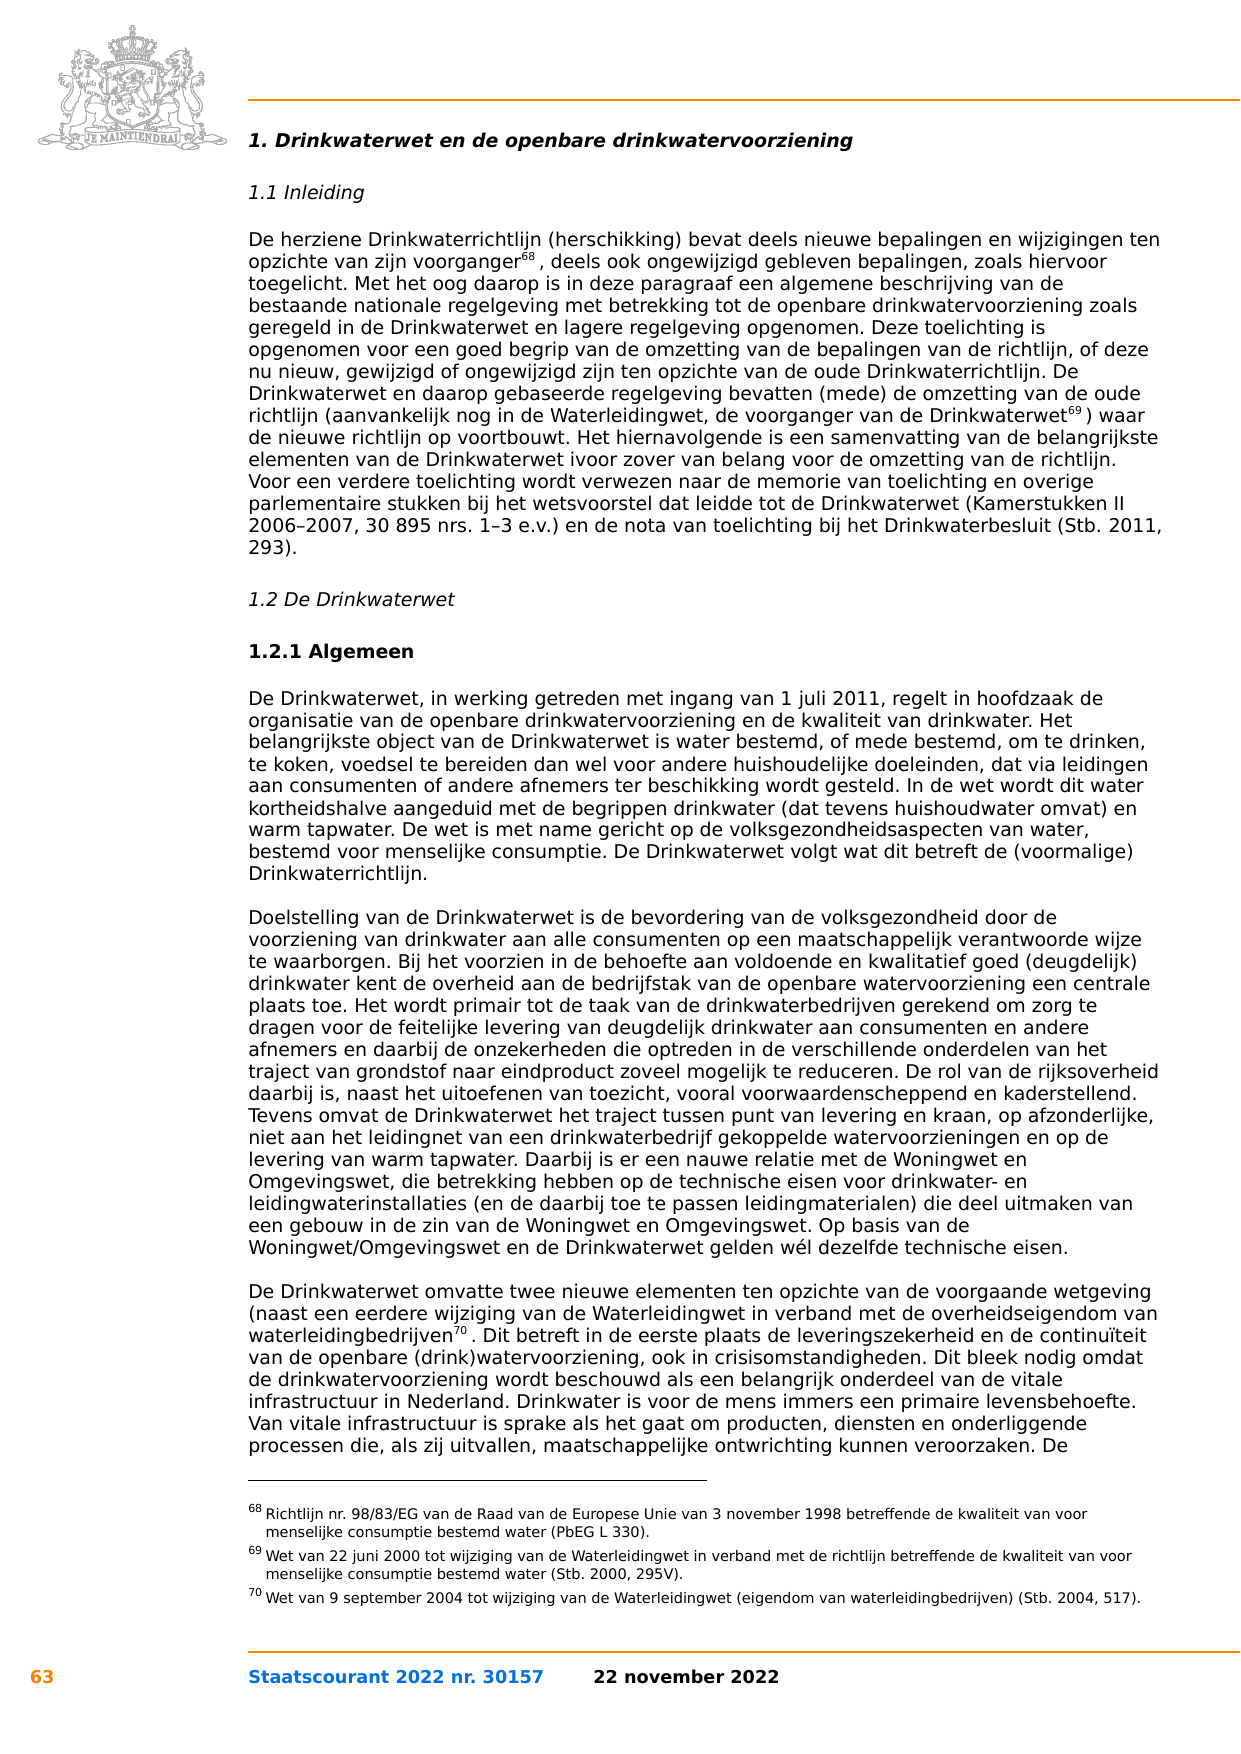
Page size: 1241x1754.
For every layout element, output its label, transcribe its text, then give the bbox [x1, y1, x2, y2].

picture [38, 25, 227, 150]
subtitle 1.1 Inleiding [248, 182, 1163, 204]
text Wet van 22 juni 2000 tot wijziging van de Waterleidingwet in verband met de richtlijn betreffende de kwaliteit van voor menselijke consumptie bestemd water (Stb. 2000, 295V). [248, 1544, 1163, 1583]
subtitle 1. Drinkwaterwet en de openbare drinkwatervoorziening [248, 130, 1163, 152]
text Tevens omvat de Drinkwaterwet het traject tussen punt van levering en kraan, op afzonderlijke, niet aan het leidingnet van een drinkwaterbedrijf gekoppelde watervoorzieningen en op de levering van warm tapwater. Daarbij is er een nauwe relatie met de Woningwet en Omgevingswet, die betrekking hebben op de technische eisen voor drinkwater- en leidingwaterinstallaties (en de daarbij toe te passen leidingmaterialen) die deel uitmaken van een gebouw in de zin van de Woningwet en Omgevingswet. Op basis van de Woningwet/Omgevingswet en de Drinkwaterwet gelden wél dezelfde technische eisen. [248, 1105, 1163, 1259]
text De Drinkwaterwet, in werking getreden met ingang van 1 juli 2011, regelt in hoofdzaak de organisatie van de openbare drinkwatervoorziening en de kwaliteit van drinkwater. Het belangrijkste object van de Drinkwaterwet is water bestemd, of mede bestemd, om te drinken, te koken, voedsel te bereiden dan wel voor andere huishoudelijke doeleinden, dat via leidingen aan consumenten of andere afnemers ter beschikking wordt gesteld. In de wet wordt dit water kortheidshalve aangeduid met de begrippen drinkwater (dat tevens huishoudwater omvat) en warm tapwater. De wet is met name gericht op de volksgezondheidsaspecten van water, bestemd voor menselijke consumptie. De Drinkwaterwet volgt wat dit betreft de (voormalige) Drinkwaterrichtlijn. [248, 687, 1163, 885]
subtitle 1.2 De Drinkwaterwet [248, 588, 1163, 611]
text Wet van 9 september 2004 tot wijziging van de Waterleidingwet (eigendom van waterleidingbedrijven) (Stb. 2004, 517). [248, 1586, 1163, 1608]
text De herziene Drinkwaterrichtlijn (herschikking) bevat deels nieuwe bepalingen en wijzigingen ten opzichte van zijn voorganger, deels ook ongewijzigd gebleven bepalingen, zoals hiervoor toegelicht. Met het oog daarop is in deze paragraaf een algemene beschrijving van de bestaande nationale regelgeving met betrekking tot de openbare drinkwatervoorziening zoals geregeld in de Drinkwaterwet en lagere regelgeving opgenomen. Deze toelichting is opgenomen voor een goed begrip van de omzetting van de bepalingen van de richtlijn, of deze nu nieuw, gewijzigd of ongewijzigd zijn ten opzichte van de oude Drinkwaterrichtlijn. De Drinkwaterwet en daarop gebaseerde regelgeving bevatten (mede) de omzetting van de oude richtlijn (aanvankelijk nog in de Waterleidingwet, de voorganger van de Drinkwaterwet) waar de nieuwe richtlijn op voortbouwt. Het hiernavolgende is een samenvatting van de belangrijkste elementen van de Drinkwaterwet ivoor zover van belang voor de omzetting van de richtlijn. Voor een verdere toelichting wordt verwezen naar de memorie van toelichting en overige parlementaire stukken bij het wetsvoorstel dat leidde tot de Drinkwaterwet (Kamerstukken II 2006–2007, 30 895 nrs. 1–3 e.v.) en de nota van toelichting bij het Drinkwaterbesluit (Stb. 2011, 293). [248, 229, 1163, 558]
text De Drinkwaterwet omvatte twee nieuwe elementen ten opzichte van de voorgaande wetgeving (naast een eerdere wijziging van de Waterleidingwet in verband met de overheidseigendom van waterleidingbedrijven. Dit betreft in de eerste plaats de leveringszekerheid en de continuïteit van de openbare (drink)watervoorziening, ook in crisisomstandigheden. Dit bleek nodig omdat de drinkwatervoorziening wordt beschouwd als een belangrijk onderdeel van de vitale infrastructuur in Nederland. Drinkwater is voor de mens immers een primaire levensbehoefte. Van vitale infrastructuur is sprake als het gaat om producten, diensten en onderliggende processen die, als zij uitvallen, maatschappelijke ontwrichting kunnen veroorzaken. De [248, 1281, 1163, 1457]
text Richtlijn nr. 98/83/EG van de Raad van de Europese Unie van 3 november 1998 betreffende de kwaliteit van voor menselijke consumptie bestemd water (PbEG L 330). [248, 1502, 1163, 1541]
text Doelstelling van de Drinkwaterwet is de bevordering van de volksgezondheid door de voorziening van drinkwater aan alle consumenten op een maatschappelijk verantwoorde wijze te waarborgen. Bij het voorzien in de behoefte aan voldoende en kwalitatief goed (deugdelijk) drinkwater kent de overheid aan de bedrijfstak van de openbare watervoorziening een centrale plaats toe. Het wordt primair tot de taak van de drinkwaterbedrijven gerekend om zorg te dragen voor de feitelijke levering van deugdelijk drinkwater aan consumenten en andere afnemers en daarbij de onzekerheden die optreden in de verschillende onderdelen van het traject van grondstof naar eindproduct zoveel mogelijk te reduceren. De rol van de rijksoverheid daarbij is, naast het uitoefenen van toezicht, vooral voorwaardenscheppend en kaderstellend. [248, 907, 1163, 1105]
subtitle 1.2.1 Algemeen [248, 641, 1163, 662]
